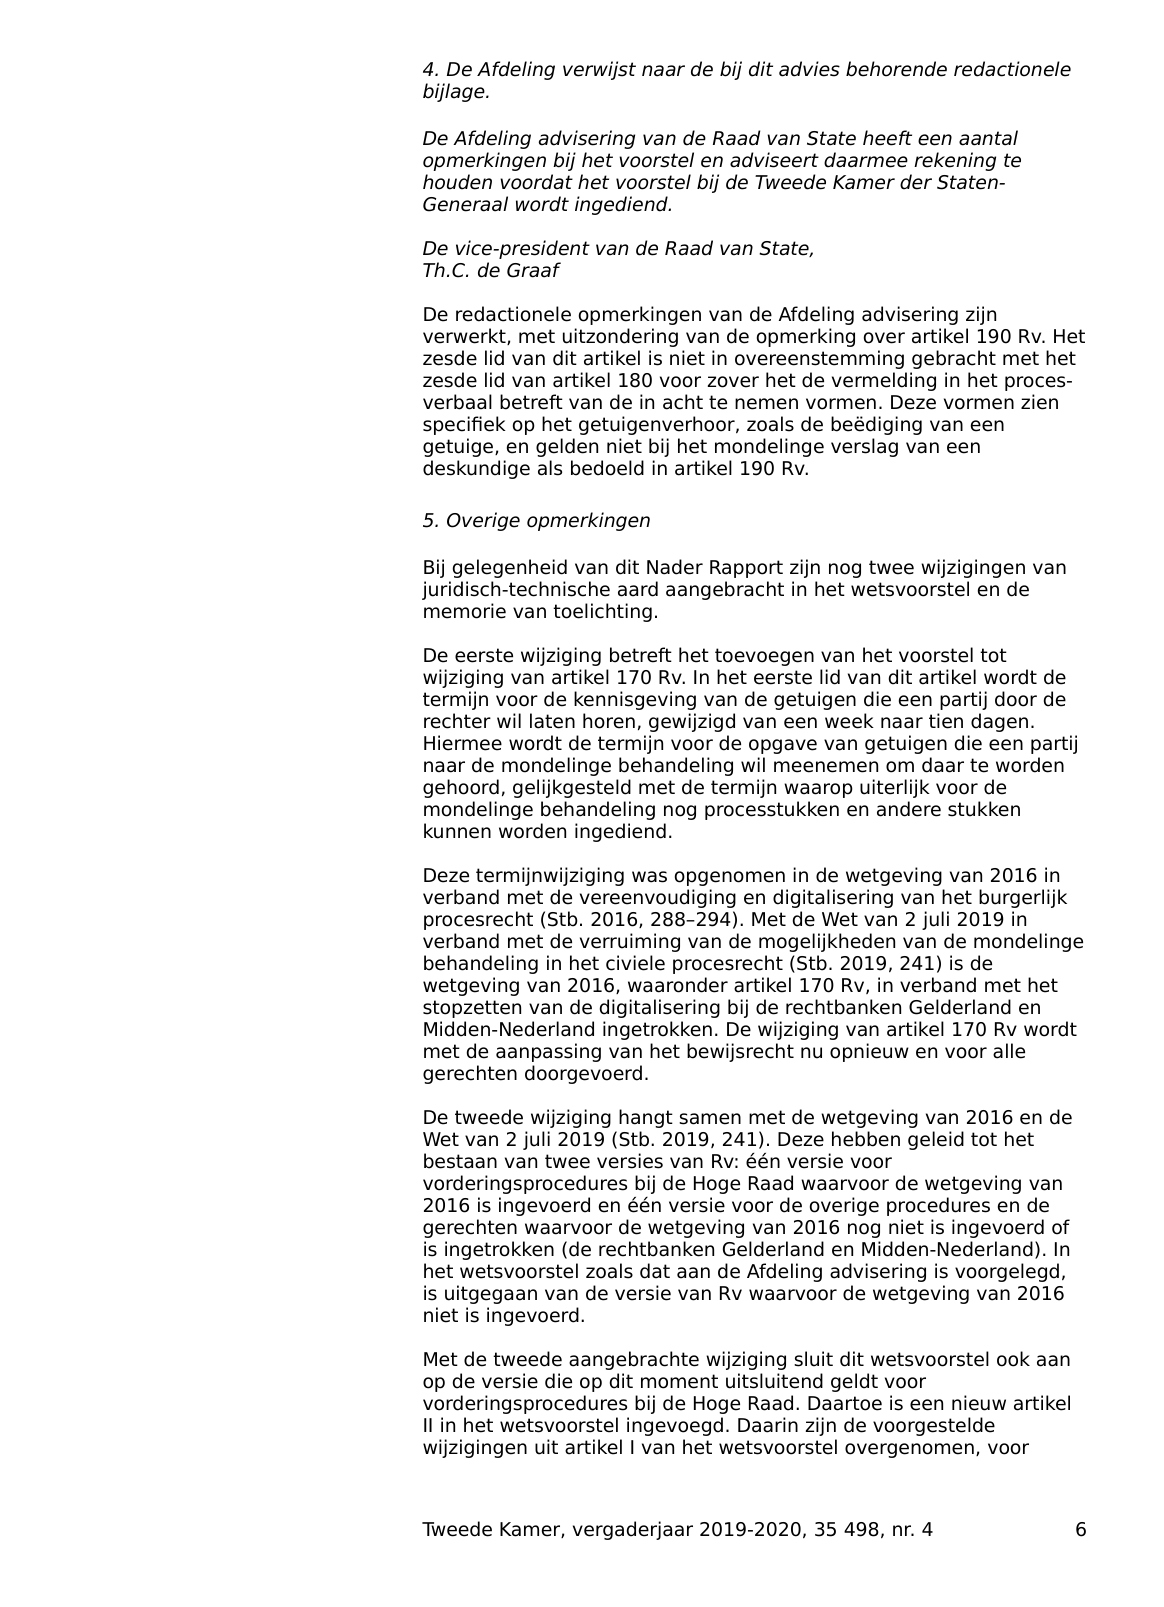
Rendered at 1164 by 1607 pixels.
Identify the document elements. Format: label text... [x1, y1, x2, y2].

text Met de tweede aangebrachte wijziging sluit dit wetsvoorstel ook aan op de versie die op dit moment uitsluitend geldt voor vorderingsprocedures bij de Hoge Raad. Daartoe is een nieuw artikel II in het wetsvoorstel ingevoegd. Daarin zijn de voorgestelde wijzigingen uit artikel I van het wetsvoorstel overgenomen, voor [422, 1349, 1087, 1459]
text De eerste wijziging betreft het toevoegen van het voorstel tot wijziging van artikel 170 Rv. In het eerste lid van dit artikel wordt de termijn voor de kennisgeving van de getuigen die een partij door de rechter wil laten horen, gewijzigd van een week naar tien dagen. Hiermee wordt de termijn voor de opgave van getuigen die een partij naar de mondelinge behandeling wil meenemen om daar te worden gehoord, gelijkgesteld met de termijn waarop uiterlijk voor de mondelinge behandeling nog processtukken en andere stukken kunnen worden ingediend. [422, 645, 1087, 843]
text De vice-president van de Raad van State, [422, 238, 1087, 260]
text De Afdeling advisering van de Raad van State heeft een aantal opmerkingen bij het voorstel en adviseert daarmee rekening te houden voordat het voorstel bij de Tweede Kamer der Staten-Generaal wordt ingediend. [422, 128, 1087, 216]
text Bij gelegenheid van dit Nader Rapport zijn nog twee wijzigingen van juridisch-technische aard aangebracht in het wetsvoorstel en de memorie van toelichting. [422, 557, 1087, 623]
text De redactionele opmerkingen van de Afdeling advisering zijn verwerkt, met uitzondering van de opmerking over artikel 190 Rv. Het zesde lid van dit artikel is niet in overeenstemming gebracht met het zesde lid van artikel 180 voor zover het de vermelding in het proces-verbaal betreft van de in acht te nemen vormen. Deze vormen zien specifiek op het getuigenverhoor, zoals de beëdiging van een getuige, en gelden niet bij het mondelinge verslag van een deskundige als bedoeld in artikel 190 Rv. [422, 304, 1087, 480]
subtitle 5. Overige opmerkingen [422, 510, 1087, 532]
subtitle 4. De Afdeling verwijst naar de bij dit advies behorende redactionele bijlage. [422, 59, 1087, 103]
text Th.C. de Graaf [422, 260, 1087, 282]
text Deze termijnwijziging was opgenomen in de wetgeving van 2016 in verband met de vereenvoudiging en digitalisering van het burgerlijk procesrecht (Stb. 2016, 288–294). Met de Wet van 2 juli 2019 in verband met de verruiming van de mogelijkheden van de mondelinge behandeling in het civiele procesrecht (Stb. 2019, 241) is de wetgeving van 2016, waaronder artikel 170 Rv, in verband met het stopzetten van de digitalisering bij de rechtbanken Gelderland en Midden-Nederland ingetrokken. De wijziging van artikel 170 Rv wordt met de aanpassing van het bewijsrecht nu opnieuw en voor alle gerechten doorgevoerd. [422, 865, 1087, 1085]
text De tweede wijziging hangt samen met de wetgeving van 2016 en de Wet van 2 juli 2019 (Stb. 2019, 241). Deze hebben geleid tot het bestaan van twee versies van Rv: één versie voor vorderingsprocedures bij de Hoge Raad waarvoor de wetgeving van 2016 is ingevoerd en één versie voor de overige procedures en de gerechten waarvoor de wetgeving van 2016 nog niet is ingevoerd of is ingetrokken (de rechtbanken Gelderland en Midden-Nederland). In het wetsvoorstel zoals dat aan de Afdeling advisering is voorgelegd, is uitgegaan van de versie van Rv waarvoor de wetgeving van 2016 niet is ingevoerd. [422, 1107, 1087, 1327]
